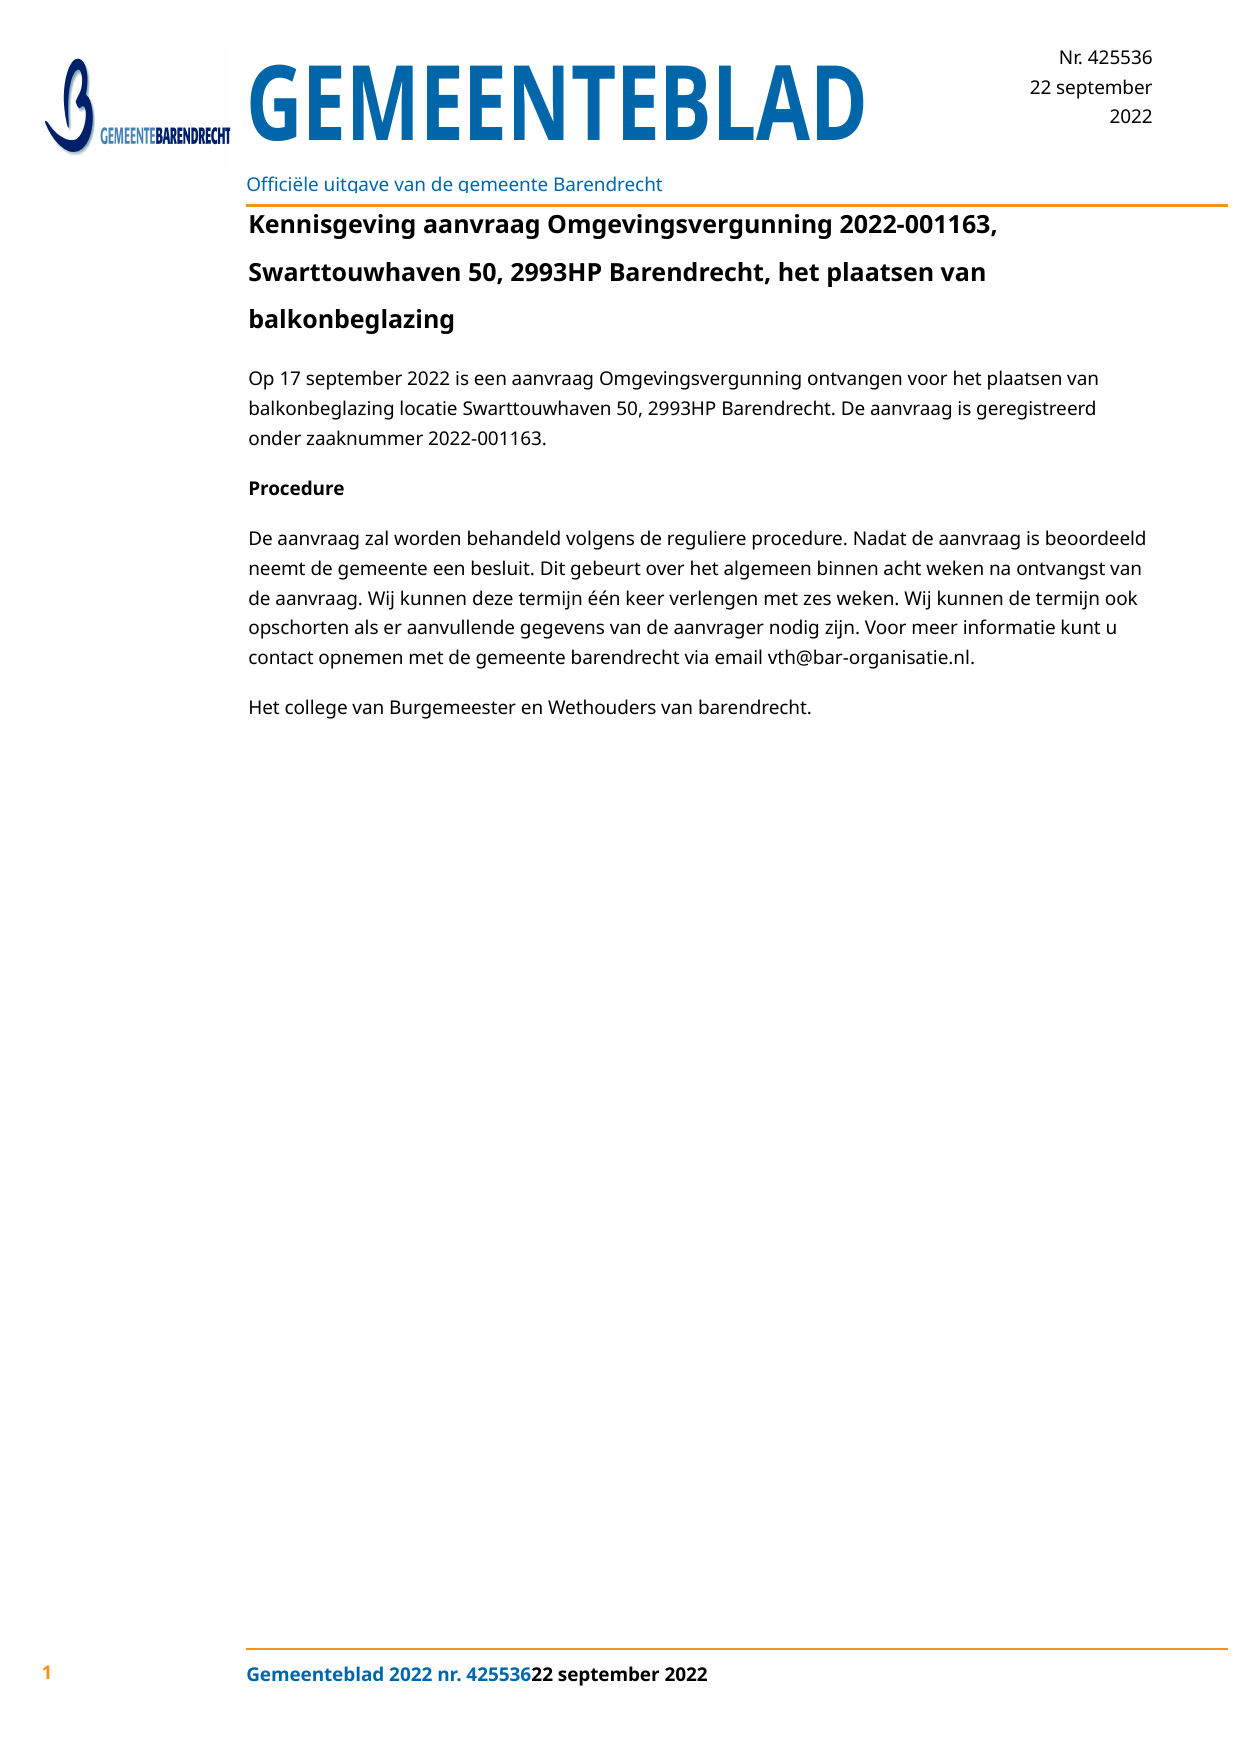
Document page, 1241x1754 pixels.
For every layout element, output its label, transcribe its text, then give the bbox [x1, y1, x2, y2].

picture [41, 47, 231, 172]
text Kennisgeving aanvraag Omgevingsvergunning 2022-001163, Swarttouwhaven 50, 2993HP Barendrecht, het plaatsen van balkonbeglazing [248, 207, 1152, 336]
text Procedure [248, 475, 1152, 501]
text Het college van Burgemeester en Wethouders van barendrecht. [248, 694, 1152, 720]
text De aanvraag zal worden behandeld volgens de reguliere procedure. Nadat de aanvraag is beoordeeld neemt de gemeente een besluit. Dit gebeurt over het algemeen binnen acht weken na ontvangst van de aanvraag. Wij kunnen deze termijn één keer verlengen met zes weken. Wij kunnen de termijn ook opschorten als er aanvullende gegevens van de aanvrager nodig zijn. Voor meer informatie kunt u contact opnemen met de gemeente barendrecht via email vth@bar-organisatie.nl. [248, 526, 1152, 669]
text Op 17 september 2022 is een aanvraag Omgevingsvergunning ontvangen voor het plaatsen van balkonbeglazing locatie Swarttouwhaven 50, 2993HP Barendrecht. De aanvraag is geregistreerd onder zaaknummer 2022-001163. [248, 366, 1152, 450]
